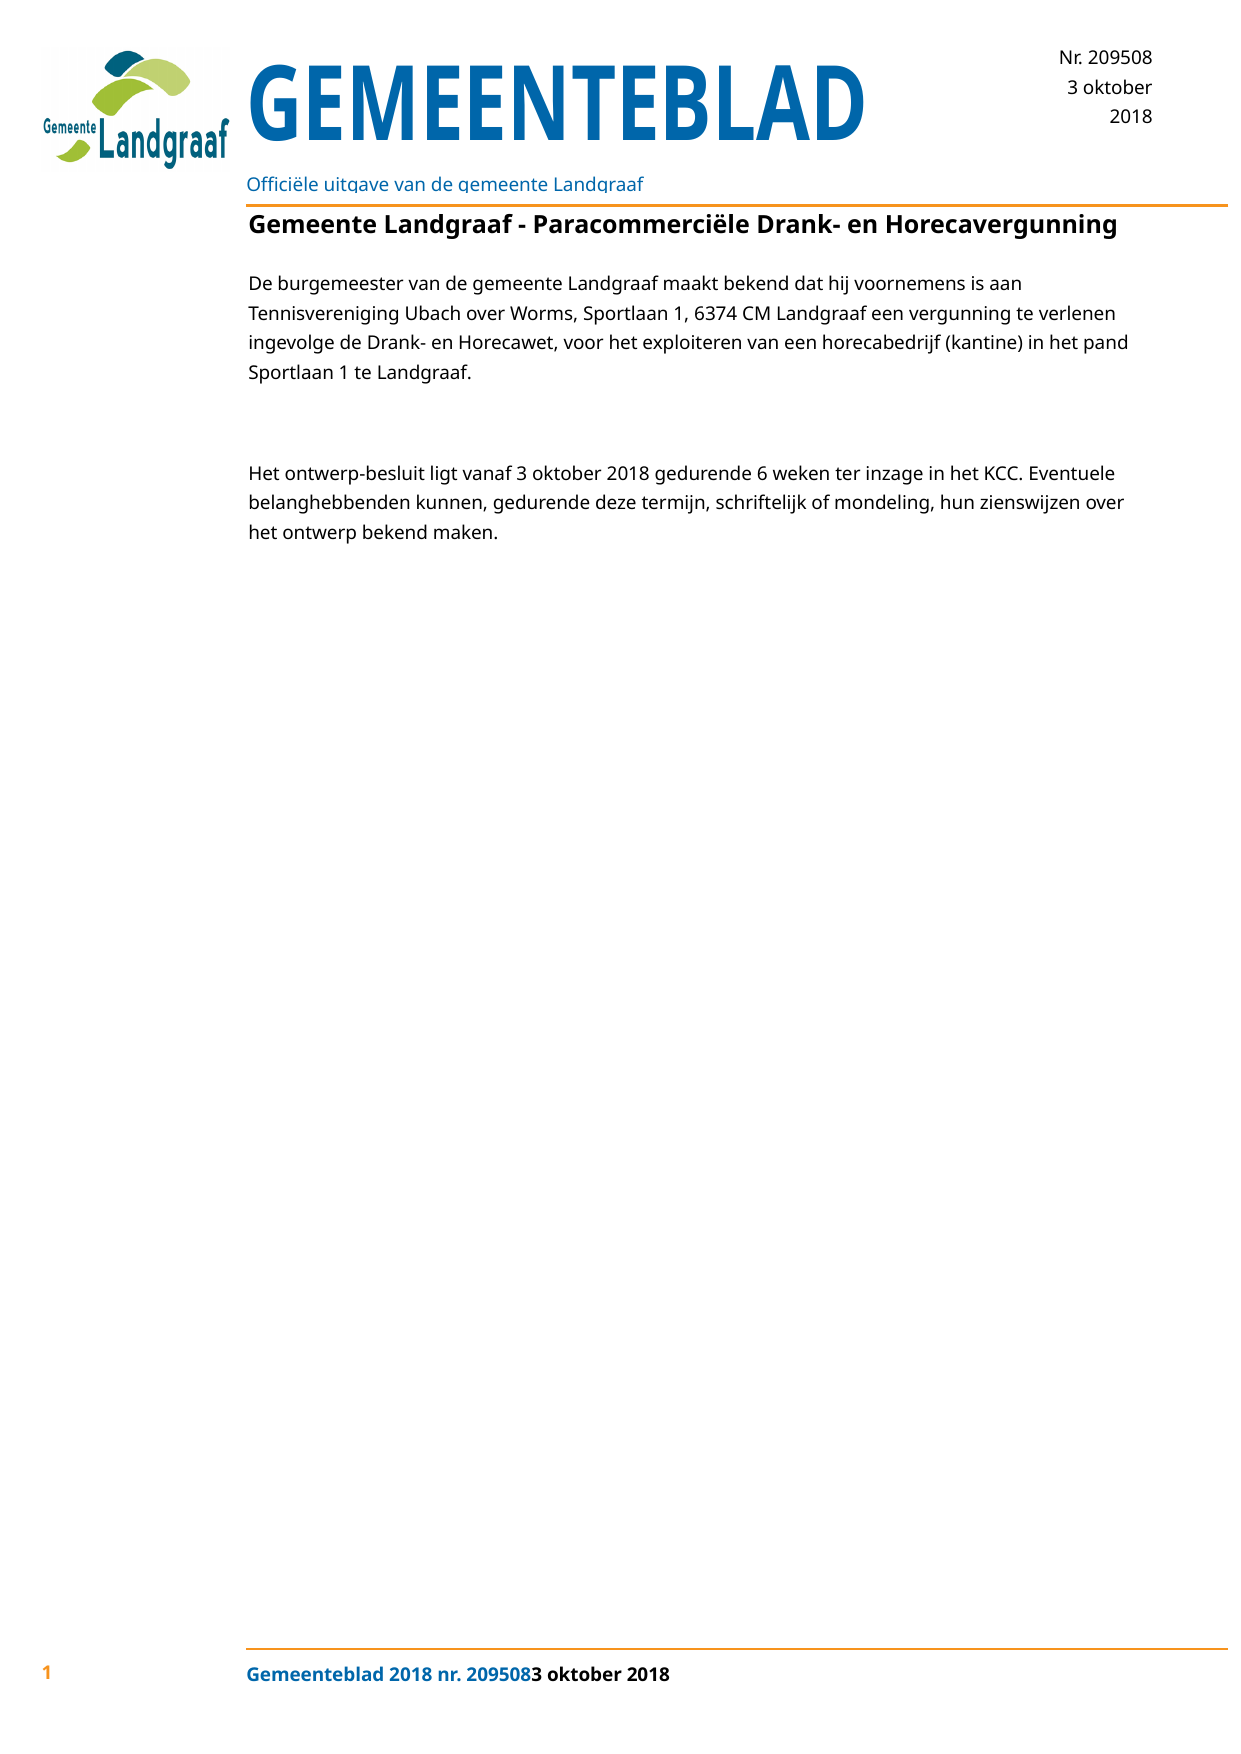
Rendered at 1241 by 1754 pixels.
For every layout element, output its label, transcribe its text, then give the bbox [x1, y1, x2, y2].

text De burgemeester van de gemeente Landgraaf maakt bekend dat hij voornemens is aan Tennisvereniging Ubach over Worms, Sportlaan 1, 6374 CM Landgraaf een vergunning te verlenen ingevolge de Drank- en Horecawet, voor het exploiteren van een horecabedrijf (kantine) in het pand Sportlaan 1 te Landgraaf. [248, 270, 1152, 385]
text Het ontwerp-besluit ligt vanaf 3 oktober 2018 gedurende 6 weken ter inzage in het KCC. Eventuele belanghebbenden kunnen, gedurende deze termijn, schriftelijk of mondeling, hun zienswijzen over het ontwerp bekend maken. [248, 460, 1152, 545]
picture [41, 47, 231, 172]
text Gemeente Landgraaf - Paracommerciële Drank- en Horecavergunning [248, 207, 1152, 241]
